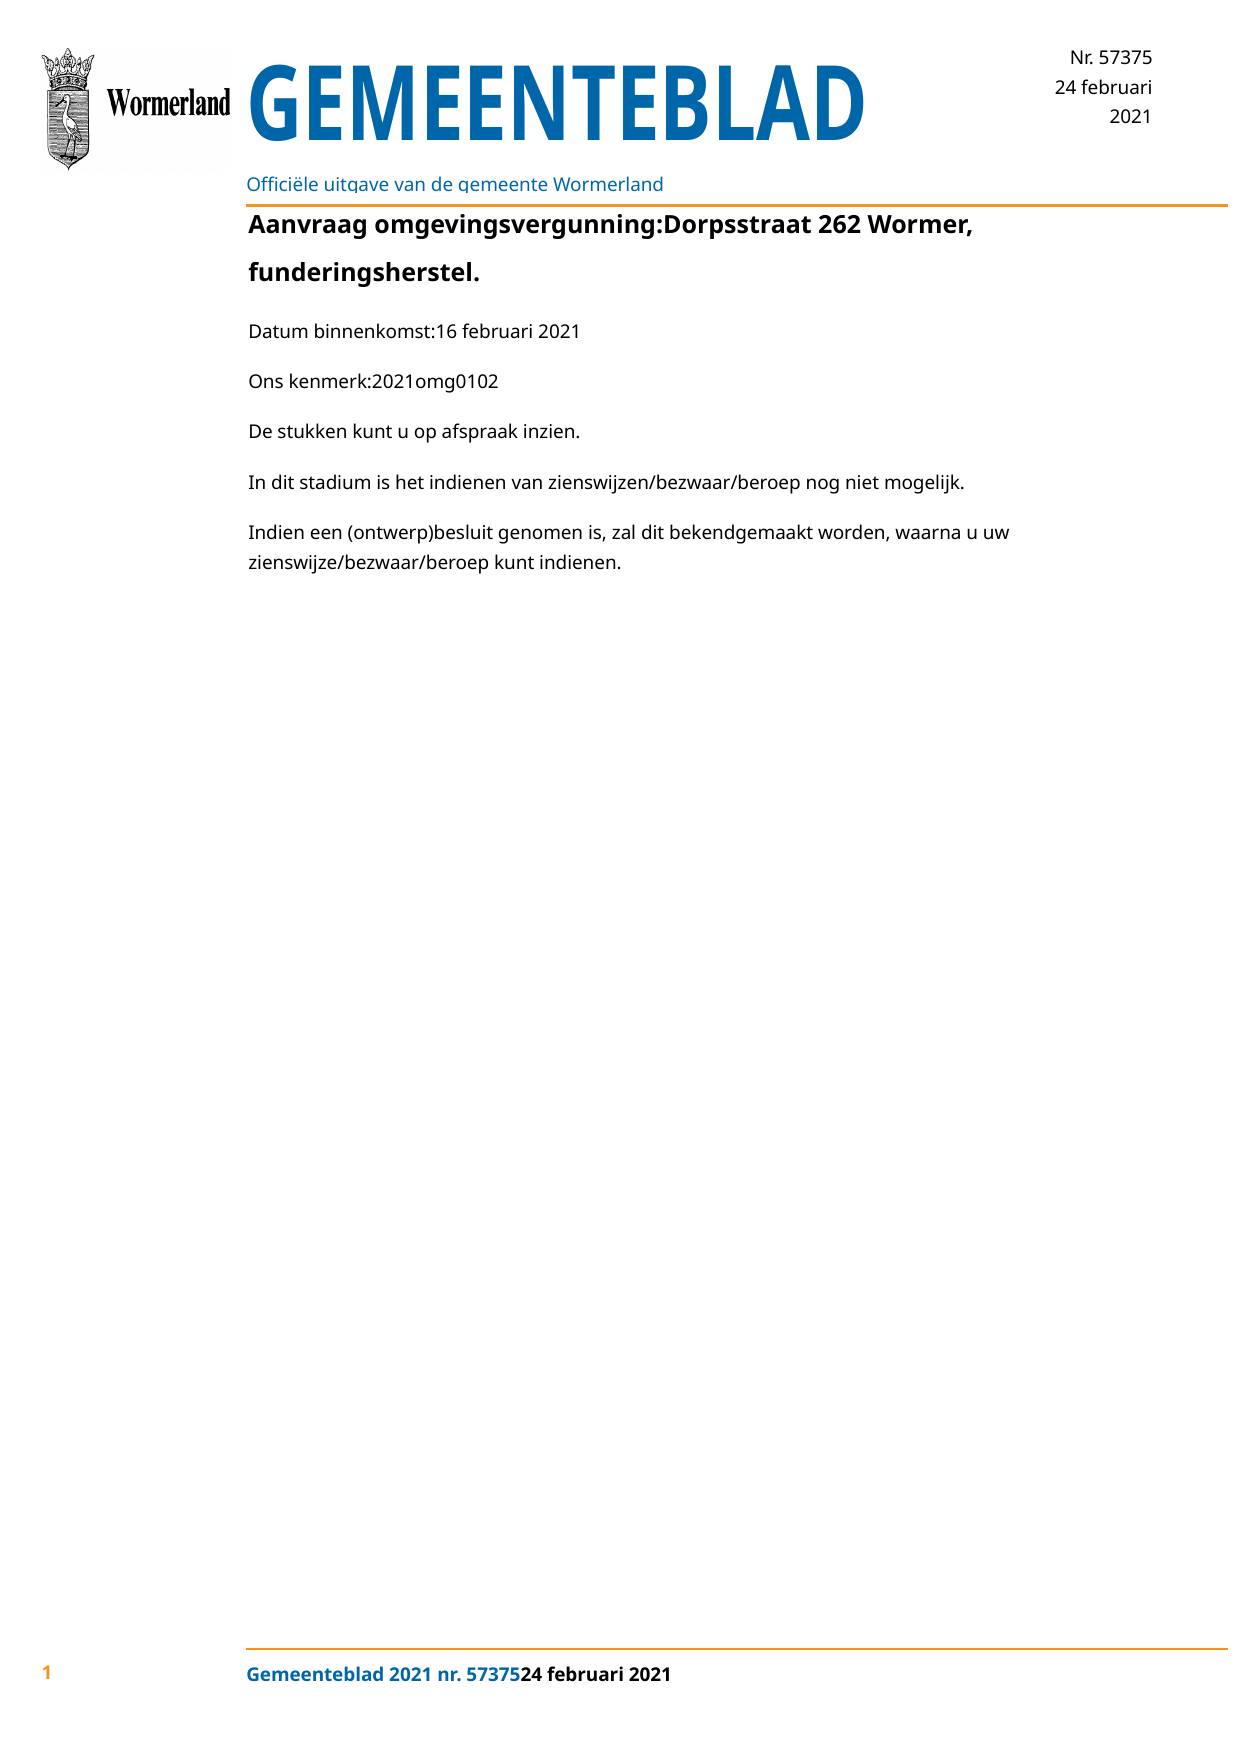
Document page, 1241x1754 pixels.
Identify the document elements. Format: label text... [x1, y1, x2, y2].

text De stukken kunt u op afspraak inzien. [248, 419, 1152, 444]
text Datum binnenkomst:16 februari 2021 [248, 318, 1152, 344]
text Aanvraag omgevingsvergunning:Dorpsstraat 262 Wormer, funderingsherstel. [248, 207, 1152, 288]
picture [41, 47, 231, 172]
text Indien een (ontwerp)besluit genomen is, zal dit bekendgemaakt worden, waarna u uw zienswijze/bezwaar/beroep kunt indienen. [248, 519, 1152, 575]
text Ons kenmerk:2021omg0102 [248, 368, 1152, 394]
text In dit stadium is het indienen van zienswijzen/bezwaar/beroep nog niet mogelijk. [248, 469, 1152, 495]
